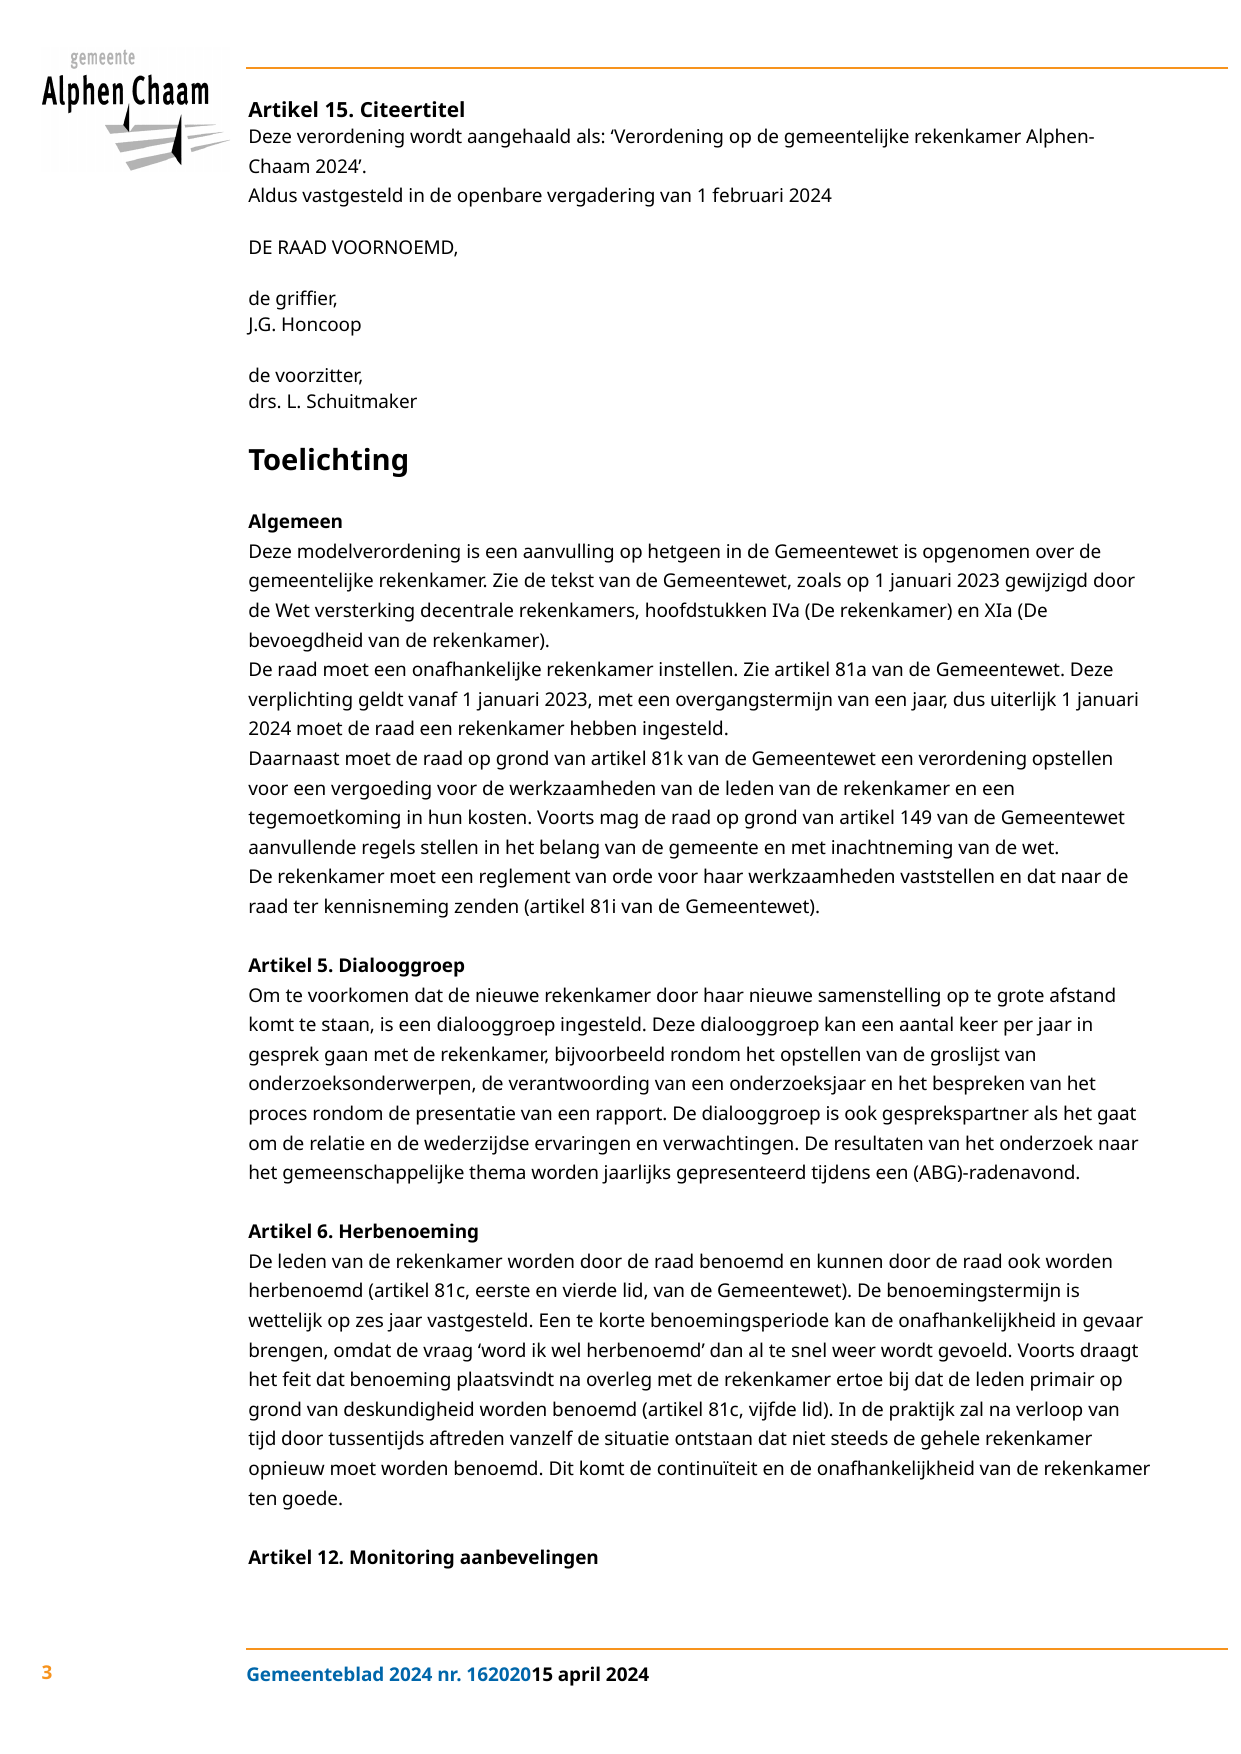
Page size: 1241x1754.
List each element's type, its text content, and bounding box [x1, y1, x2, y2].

text De raad moet een onafhankelijke rekenkamer instellen. Zie artikel 81a van de Gemeentewet. Deze verplichting geldt vanaf 1 januari 2023, met een overgangstermijn van een jaar, dus uiterlijk 1 januari 2024 moet de raad een rekenkamer hebben ingesteld. [248, 656, 1152, 741]
text Artikel 6. Herbenoeming [248, 1218, 1152, 1244]
text J.G. Honcoop [248, 311, 1152, 337]
text de griffier, [248, 285, 1152, 311]
text Artikel 5. Dialooggroep [248, 952, 1152, 978]
text DE RAAD VOORNOEMD, [248, 234, 1152, 259]
text Artikel 12. Monitoring aanbevelingen [248, 1544, 1152, 1570]
text Om te voorkomen dat de nieuwe rekenkamer door haar nieuwe samenstelling op te grote afstand komt te staan, is een dialooggroep ingesteld. Deze dialooggroep kan een aantal keer per jaar in gesprek gaan met de rekenkamer, bijvoorbeeld rondom het opstellen van de groslijst van onderzoeksonderwerpen, de verantwoording van een onderzoeksjaar en het bespreken van het proces rondom de presentatie van een rapport. De dialooggroep is ook gesprekspartner als het gaat om de relatie en de wederzijdse ervaringen en verwachtingen. De resultaten van het onderzoek naar het gemeenschappelijke thema worden jaarlijks gepresenteerd tijdens een (ABG)-radenavond. [248, 982, 1152, 1185]
picture [41, 47, 231, 172]
text Algemeen [248, 508, 1152, 534]
text De leden van de rekenkamer worden door de raad benoemd en kunnen door de raad ook worden herbenoemd (artikel 81c, eerste en vierde lid, van de Gemeentewet). De benoemingstermijn is wettelijk op zes jaar vastgesteld. Een te korte benoemingsperiode kan de onafhankelijkheid in gevaar brengen, omdat de vraag ‘word ik wel herbenoemd’ dan al te snel weer wordt gevoeld. Voorts draagt het feit dat benoeming plaatsvindt na overleg met de rekenkamer ertoe bij dat de leden primair op grond van deskundigheid worden benoemd (artikel 81c, vijfde lid). In de praktijk zal na verloop van tijd door tussentijds aftreden vanzelf de situatie ontstaan dat niet steeds de gehele rekenkamer opnieuw moet worden benoemd. Dit komt de continuïteit en de onafhankelijkheid van de rekenkamer ten goede. [248, 1248, 1152, 1511]
text De rekenkamer moet een reglement van orde voor haar werkzaamheden vaststellen en dat naar de raad ter kennisneming zenden (artikel 81i van de Gemeentewet). [248, 863, 1152, 919]
text de voorzitter, [248, 362, 1152, 388]
text Daarnaast moet de raad op grond van artikel 81k van de Gemeentewet een verordening opstellen voor een vergoeding voor de werkzaamheden van de leden van de rekenkamer en een tegemoetkoming in hun kosten. Voorts mag de raad op grond van artikel 149 van de Gemeentewet aanvullende regels stellen in het belang van de gemeente en met inachtneming van de wet. [248, 745, 1152, 860]
text Aldus vastgesteld in de openbare vergadering van 1 februari 2024 [248, 182, 1152, 208]
text Artikel 15. Citeertitel [248, 95, 1152, 123]
text drs. L. Schuitmaker [248, 388, 1152, 414]
text Deze modelverordening is een aanvulling op hetgeen in de Gemeentewet is opgenomen over de gemeentelijke rekenkamer. Zie de tekst van de Gemeentewet, zoals op 1 januari 2023 gewijzigd door de Wet versterking decentrale rekenkamers, hoofdstukken IVa (De rekenkamer) en XIa (De bevoegdheid van de rekenkamer). [248, 538, 1152, 653]
text Toelichting [248, 440, 1152, 479]
text Deze verordening wordt aangehaald als: ‘Verordening op de gemeentelijke rekenkamer Alphen-Chaam 2024’. [248, 123, 1152, 178]
